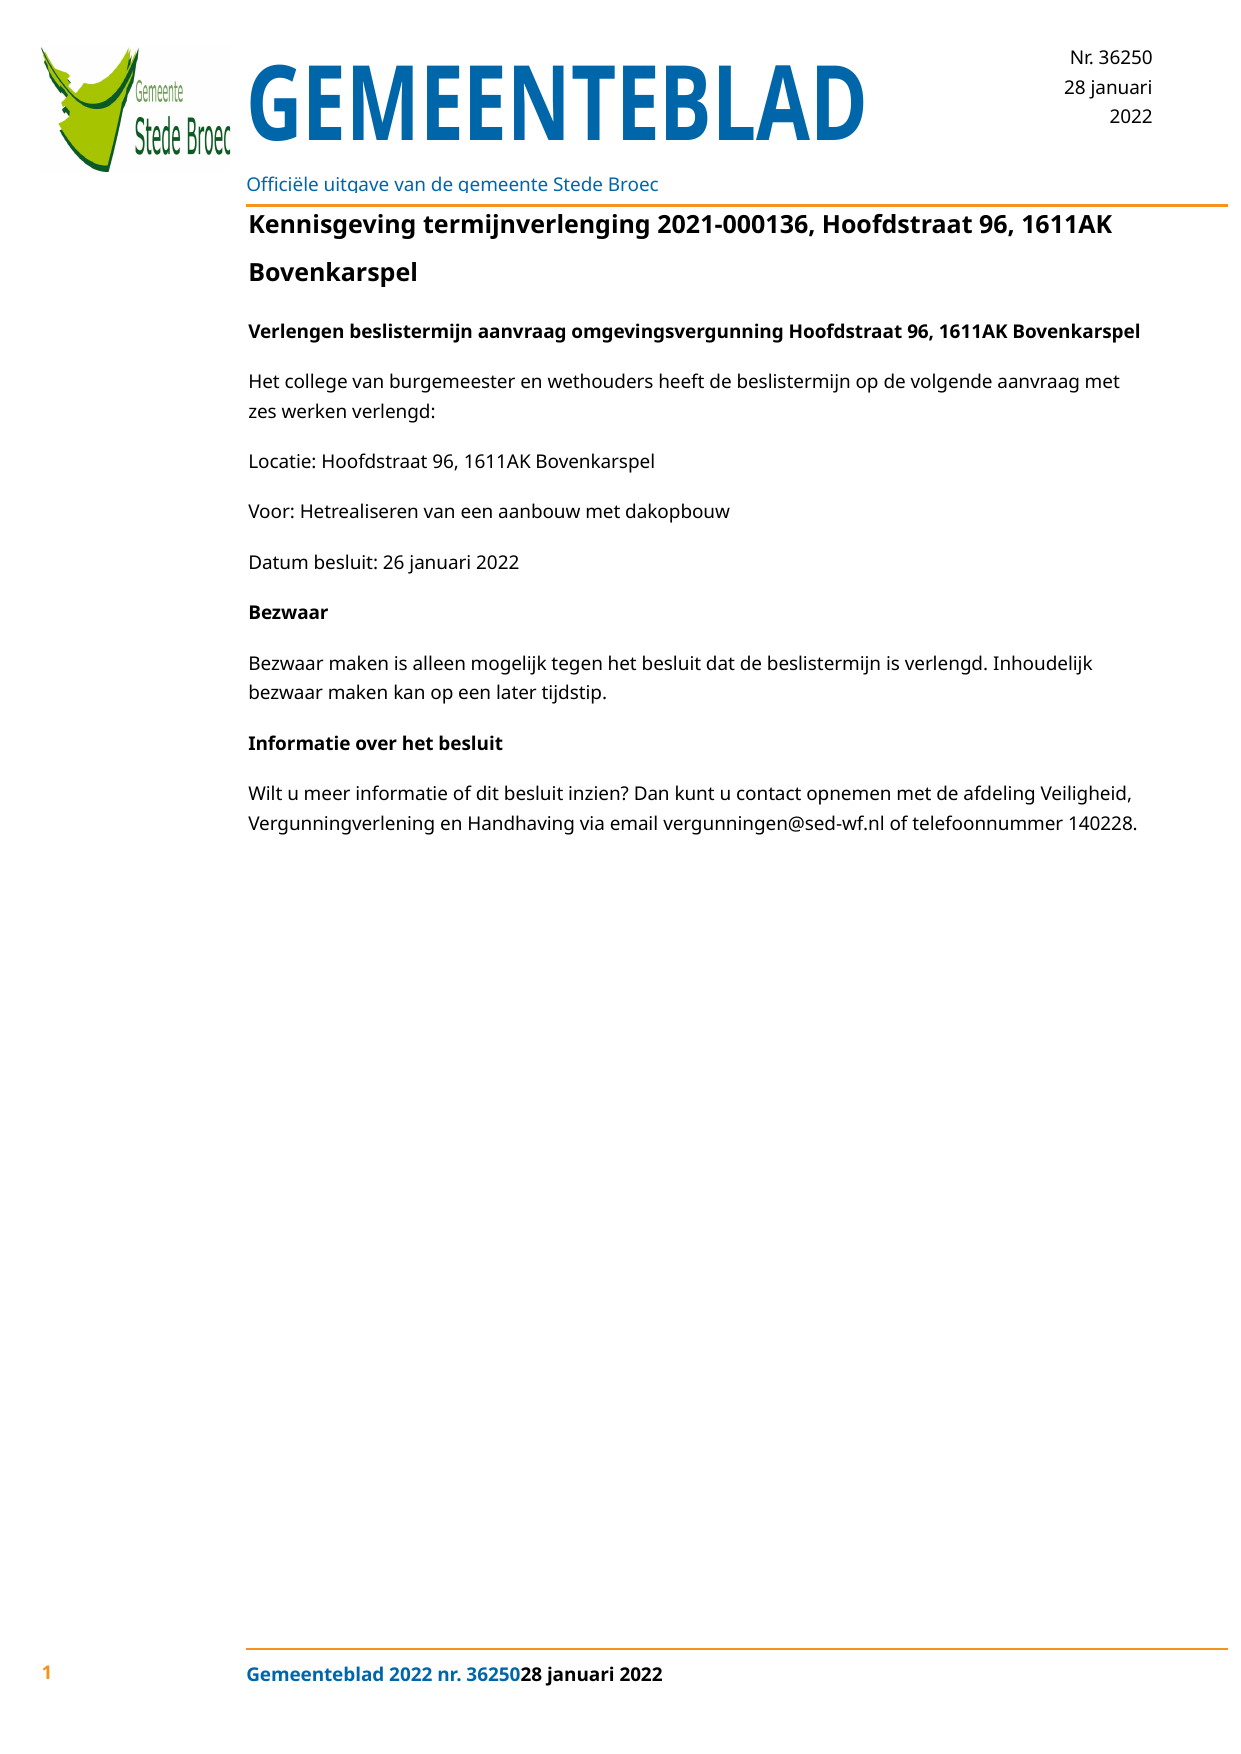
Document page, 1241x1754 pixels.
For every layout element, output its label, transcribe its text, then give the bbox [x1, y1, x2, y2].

text Kennisgeving termijnverlenging 2021-000136, Hoofdstraat 96, 1611AK Bovenkarspel [248, 207, 1152, 288]
text Locatie: Hoofdstraat 96, 1611AK Bovenkarspel [248, 448, 1152, 474]
text Het college van burgemeester en wethouders heeft de beslistermijn op de volgende aanvraag met zes werken verlengd: [248, 368, 1152, 424]
text Verlengen beslistermijn aanvraag omgevingsvergunning Hoofdstraat 96, 1611AK Bovenkarspel [248, 318, 1152, 344]
text Wilt u meer informatie of dit besluit inzien? Dan kunt u contact opnemen met de afdeling Veiligheid, Vergunningverlening en Handhaving via email vergunningen@sed-wf.nl of telefoonnummer 140228. [248, 780, 1152, 836]
picture [41, 47, 231, 172]
text Datum besluit: 26 januari 2022 [248, 549, 1152, 575]
text Bezwaar maken is alleen mogelijk tegen het besluit dat de beslistermijn is verlengd. Inhoudelijk bezwaar maken kan op een later tijdstip. [248, 650, 1152, 705]
text Bezwaar [248, 599, 1152, 625]
text Informatie over het besluit [248, 730, 1152, 756]
text Voor: Hetrealiseren van een aanbouw met dakopbouw [248, 499, 1152, 524]
